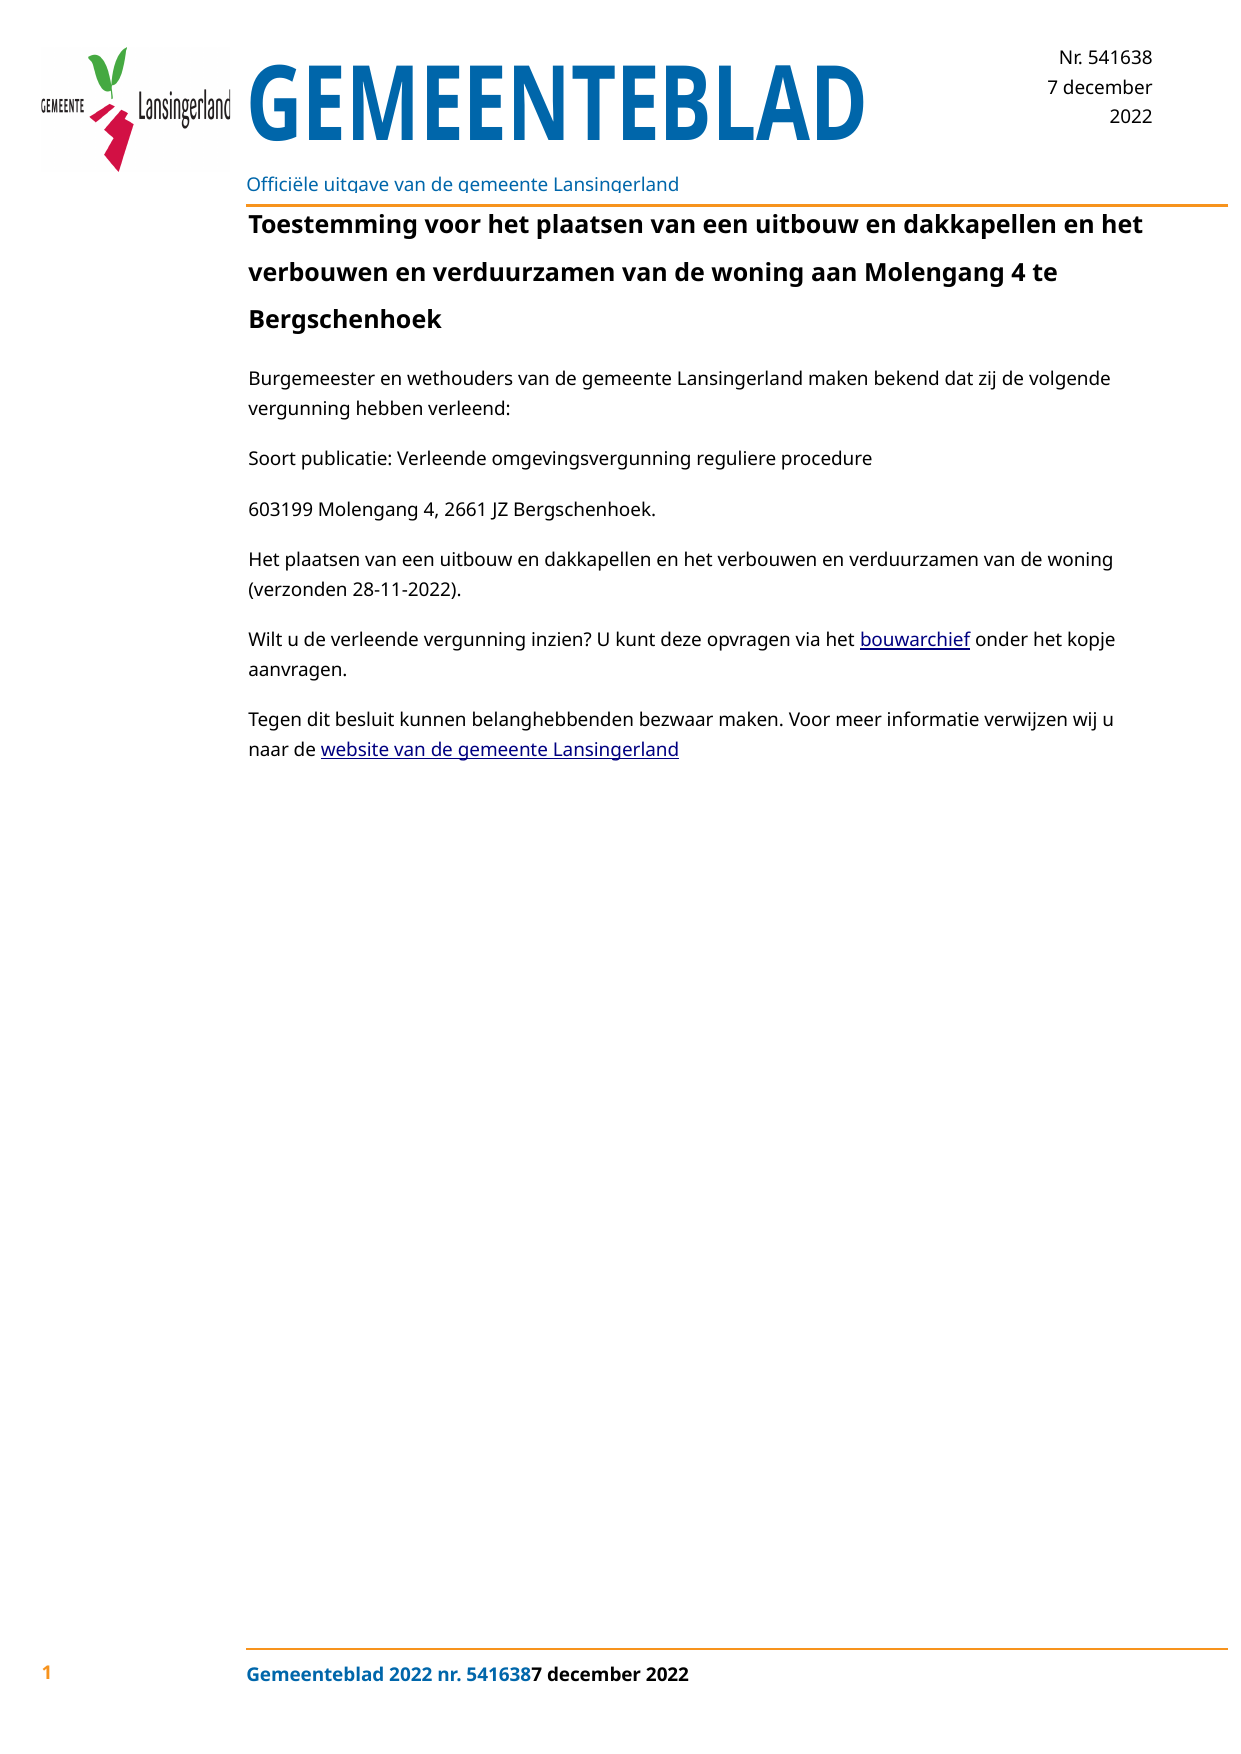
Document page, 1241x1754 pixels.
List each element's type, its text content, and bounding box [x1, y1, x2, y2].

text Burgemeester en wethouders van de gemeente Lansingerland maken bekend dat zij de volgende vergunning hebben verleend: [248, 366, 1152, 421]
text Wilt u de verleende vergunning inzien? U kunt deze opvragen via het bouwarchief onder het kopje aanvragen. [248, 626, 1152, 682]
text Het plaatsen van een uitbouw en dakkapellen en het verbouwen en verduurzamen van de woning (verzonden 28-11-2022). [248, 546, 1152, 602]
text Tegen dit besluit kunnen belanghebbenden bezwaar maken. Voor meer informatie verwijzen wij u naar de website van de gemeente Lansingerland [248, 706, 1152, 762]
picture [41, 47, 231, 172]
text 603199 Molengang 4, 2661 JZ Bergschenhoek. [248, 496, 1152, 522]
text Soort publicatie: Verleende omgevingsvergunning reguliere procedure [248, 446, 1152, 471]
text Toestemming voor het plaatsen van een uitbouw en dakkapellen en het verbouwen en verduurzamen van de woning aan Molengang 4 te Bergschenhoek [248, 207, 1152, 336]
